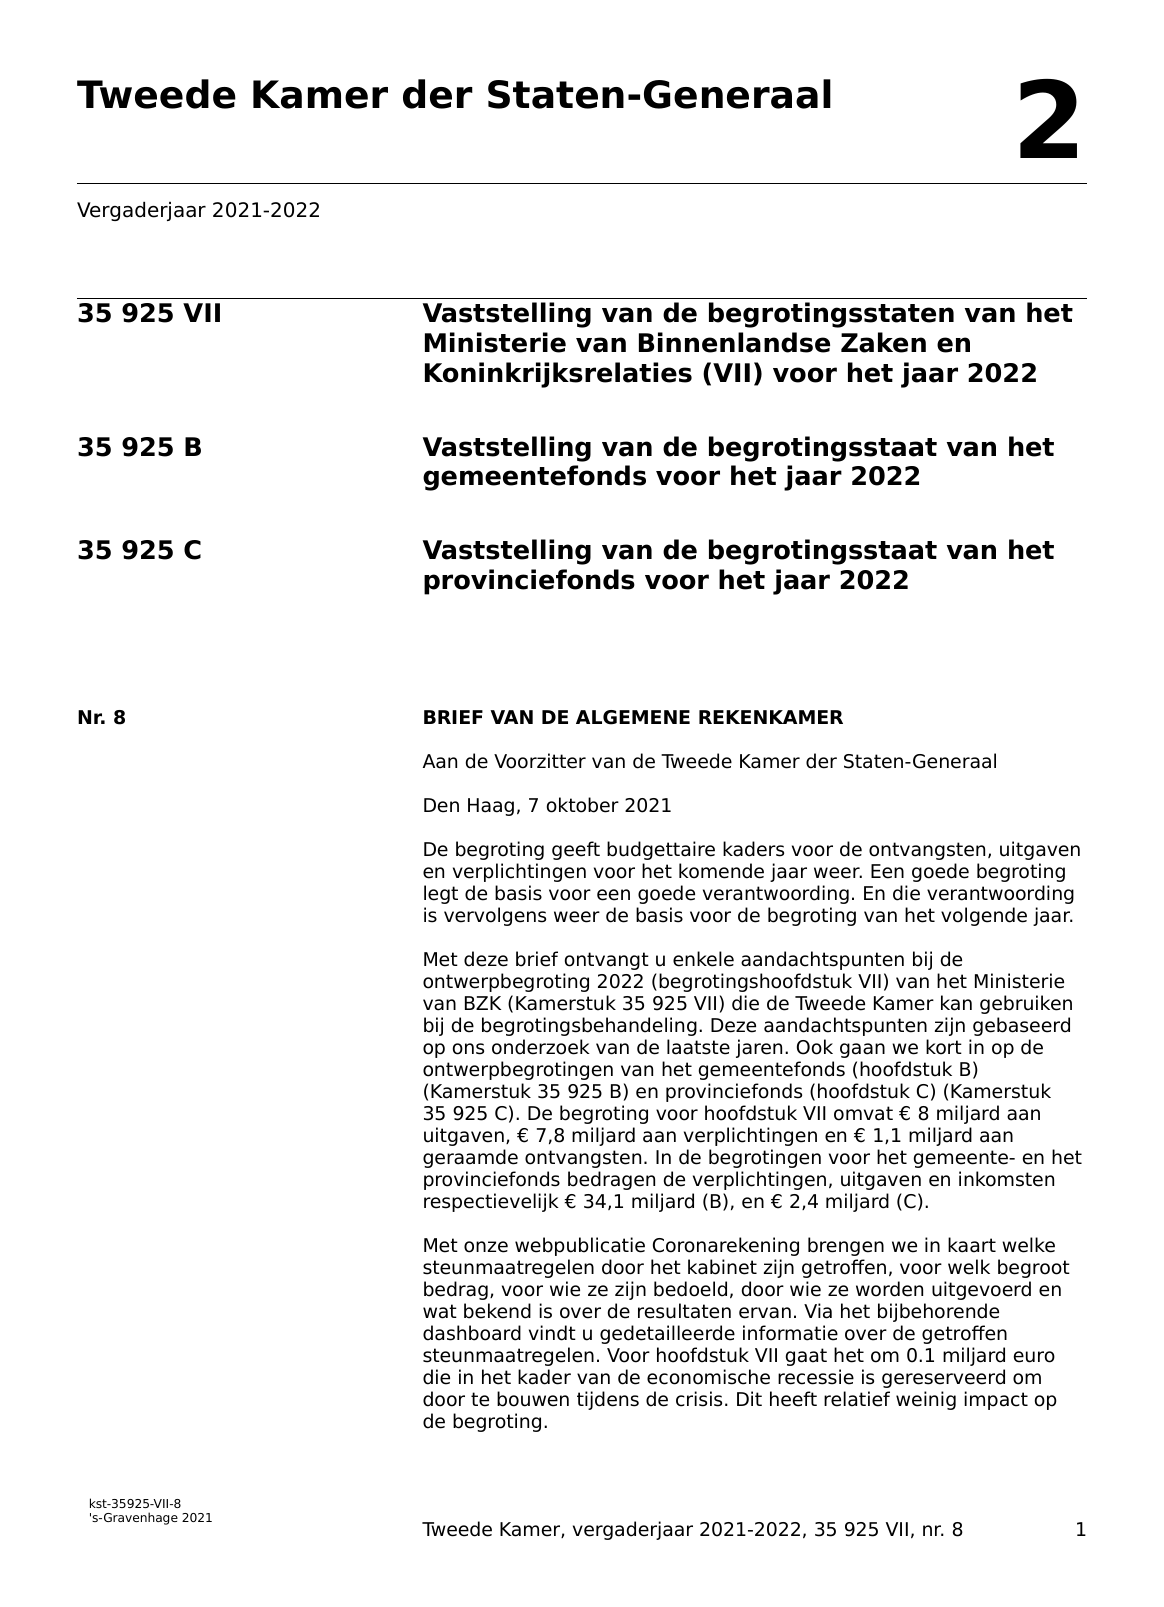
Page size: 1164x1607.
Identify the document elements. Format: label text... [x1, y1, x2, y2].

table_cell Vergaderjaar 2021-2022 [77, 184, 1087, 298]
table_header Tweede Kamer der Staten-Generaal [77, 59, 886, 183]
text Met onze webpublicatie Coronarekening brengen we in kaart welke steunmaatregelen door het kabinet zijn getroffen, voor welk begroot bedrag, voor wie ze zijn bedoeld, door wie ze worden uitgevoerd en wat bekend is over de resultaten ervan. Via het bijbehorende dashboard vindt u gedetailleerde informatie over de getroffen steunmaatregelen. Voor hoofdstuk VII gaat het om 0.1 miljard euro die in het kader van de economische recessie is gereserveerd om door te bouwen tijdens de crisis. Dit heeft relatief weinig impact op de begroting. [422, 1235, 1087, 1433]
subtitle Nr. 8 BRIEF VAN DE ALGEMENE REKENKAMER [77, 707, 1087, 728]
text Aan de Voorzitter van de Tweede Kamer der Staten-Generaal [422, 751, 1087, 773]
subtitle 35 925 C Vaststelling van de begrotingsstaat van het provinciefonds voor het jaar 2022 [77, 536, 1087, 596]
text kst-35925-VII-8 [88, 1497, 323, 1511]
text Den Haag, 7 oktober 2021 [422, 795, 1087, 817]
text Met deze brief ontvangt u enkele aandachtspunten bij de ontwerpbegroting 2022 (begrotingshoofdstuk VII) van het Ministerie van BZK (Kamerstuk 35 925 VII) die de Tweede Kamer kan gebruiken bij de begrotingsbehandeling. Deze aandachtspunten zijn gebaseerd op ons onderzoek van de laatste jaren. Ook gaan we kort in op de ontwerpbegrotingen van het gemeentefonds (hoofdstuk B) (Kamerstuk 35 925 B) en provinciefonds (hoofdstuk C) (Kamerstuk 35 925 C). De begroting voor hoofdstuk VII omvat € 8 miljard aan uitgaven, € 7,8 miljard aan verplichtingen en € 1,1 miljard aan geraamde ontvangsten. In de begrotingen voor het gemeente- en het provinciefonds bedragen de verplichtingen, uitgaven en inkomsten respectievelijk € 34,1 miljard (B), en € 2,4 miljard (C). [422, 949, 1087, 1213]
text De begroting geeft budgettaire kaders voor de ontvangsten, uitgaven en verplichtingen voor het komende jaar weer. Een goede begroting legt de basis voor een goede verantwoording. En die verantwoording is vervolgens weer de basis voor de begroting van het volgende jaar. [422, 839, 1087, 927]
table_header 2 [886, 59, 1087, 183]
subtitle 35 925 B Vaststelling van de begrotingsstaat van het gemeentefonds voor het jaar 2022 [77, 432, 1087, 492]
subtitle 35 925 VII Vaststelling van de begrotingsstaten van het Ministerie van Binnenlandse Zaken en Koninkrijksrelaties (VII) voor het jaar 2022 [77, 299, 1087, 388]
text 's-Gravenhage 2021 [88, 1511, 323, 1525]
